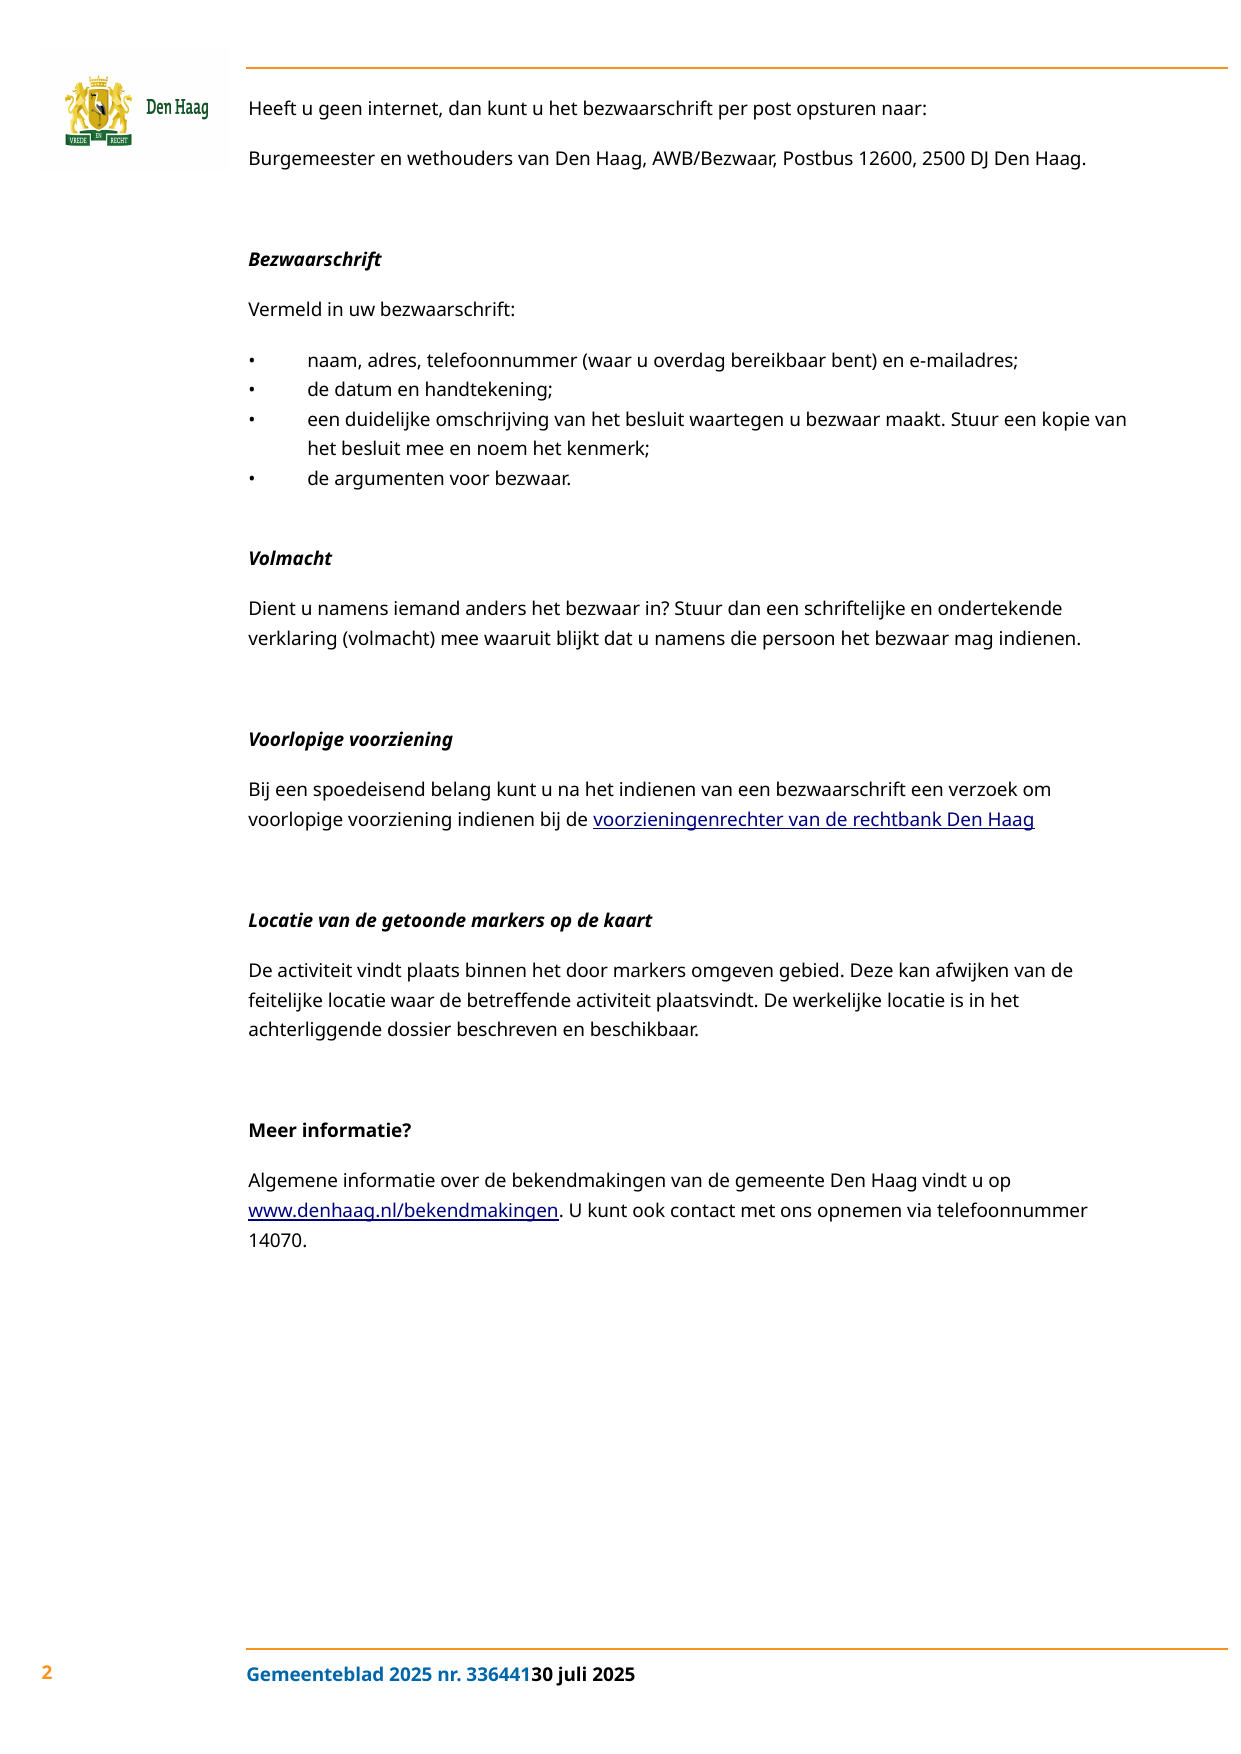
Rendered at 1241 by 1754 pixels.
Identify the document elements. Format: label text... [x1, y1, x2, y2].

text Vermeld in uw bezwaarschrift: [248, 296, 1152, 322]
text Burgemeester en wethouders van Den Haag, AWB/Bezwaar, Postbus 12600, 2500 DJ Den Haag. [248, 145, 1152, 171]
text Bezwaarschrift [248, 246, 1152, 272]
text Algemene informatie over de bekendmakingen van de gemeente Den Haag vindt u op www.denhaag.nl/bekendmakingen. U kunt ook contact met ons opnemen via telefoonnummer 14070. [248, 1168, 1152, 1253]
text Dient u namens iemand anders het bezwaar in? Stuur dan een schriftelijke en ondertekende verklaring (volmacht) mee waaruit blijkt dat u namens die persoon het bezwaar mag indienen. [248, 596, 1152, 651]
text Bij een spoedeisend belang kunt u na het indienen van een bezwaarschrift een verzoek om voorlopige voorziening indienen bij de voorzieningenrechter van de rechtbank Den Haag [248, 776, 1152, 832]
text Meer informatie? [248, 1117, 1152, 1143]
text Heeft u geen internet, dan kunt u het bezwaarschrift per post opsturen naar: [248, 95, 1152, 121]
list de argumenten voor bezwaar. [248, 465, 1152, 491]
picture [41, 47, 231, 172]
text Volmacht [248, 545, 1152, 571]
text Voorlopige voorziening [248, 726, 1152, 752]
list de datum en handtekening; [248, 376, 1152, 402]
list een duidelijke omschrijving van het besluit waartegen u bezwaar maakt. Stuur een kopie van het besluit mee en noem het kenmerk; [248, 406, 1152, 461]
text Locatie van de getoonde markers op de kaart [248, 907, 1152, 933]
list naam, adres, telefoonnummer (waar u overdag bereikbaar bent) en e-mailadres; [248, 347, 1152, 373]
text De activiteit vindt plaats binnen het door markers omgeven gebied. Deze kan afwijken van de feitelijke locatie waar de betreffende activiteit plaatsvindt. De werkelijke locatie is in het achterliggende dossier beschreven en beschikbaar. [248, 957, 1152, 1042]
